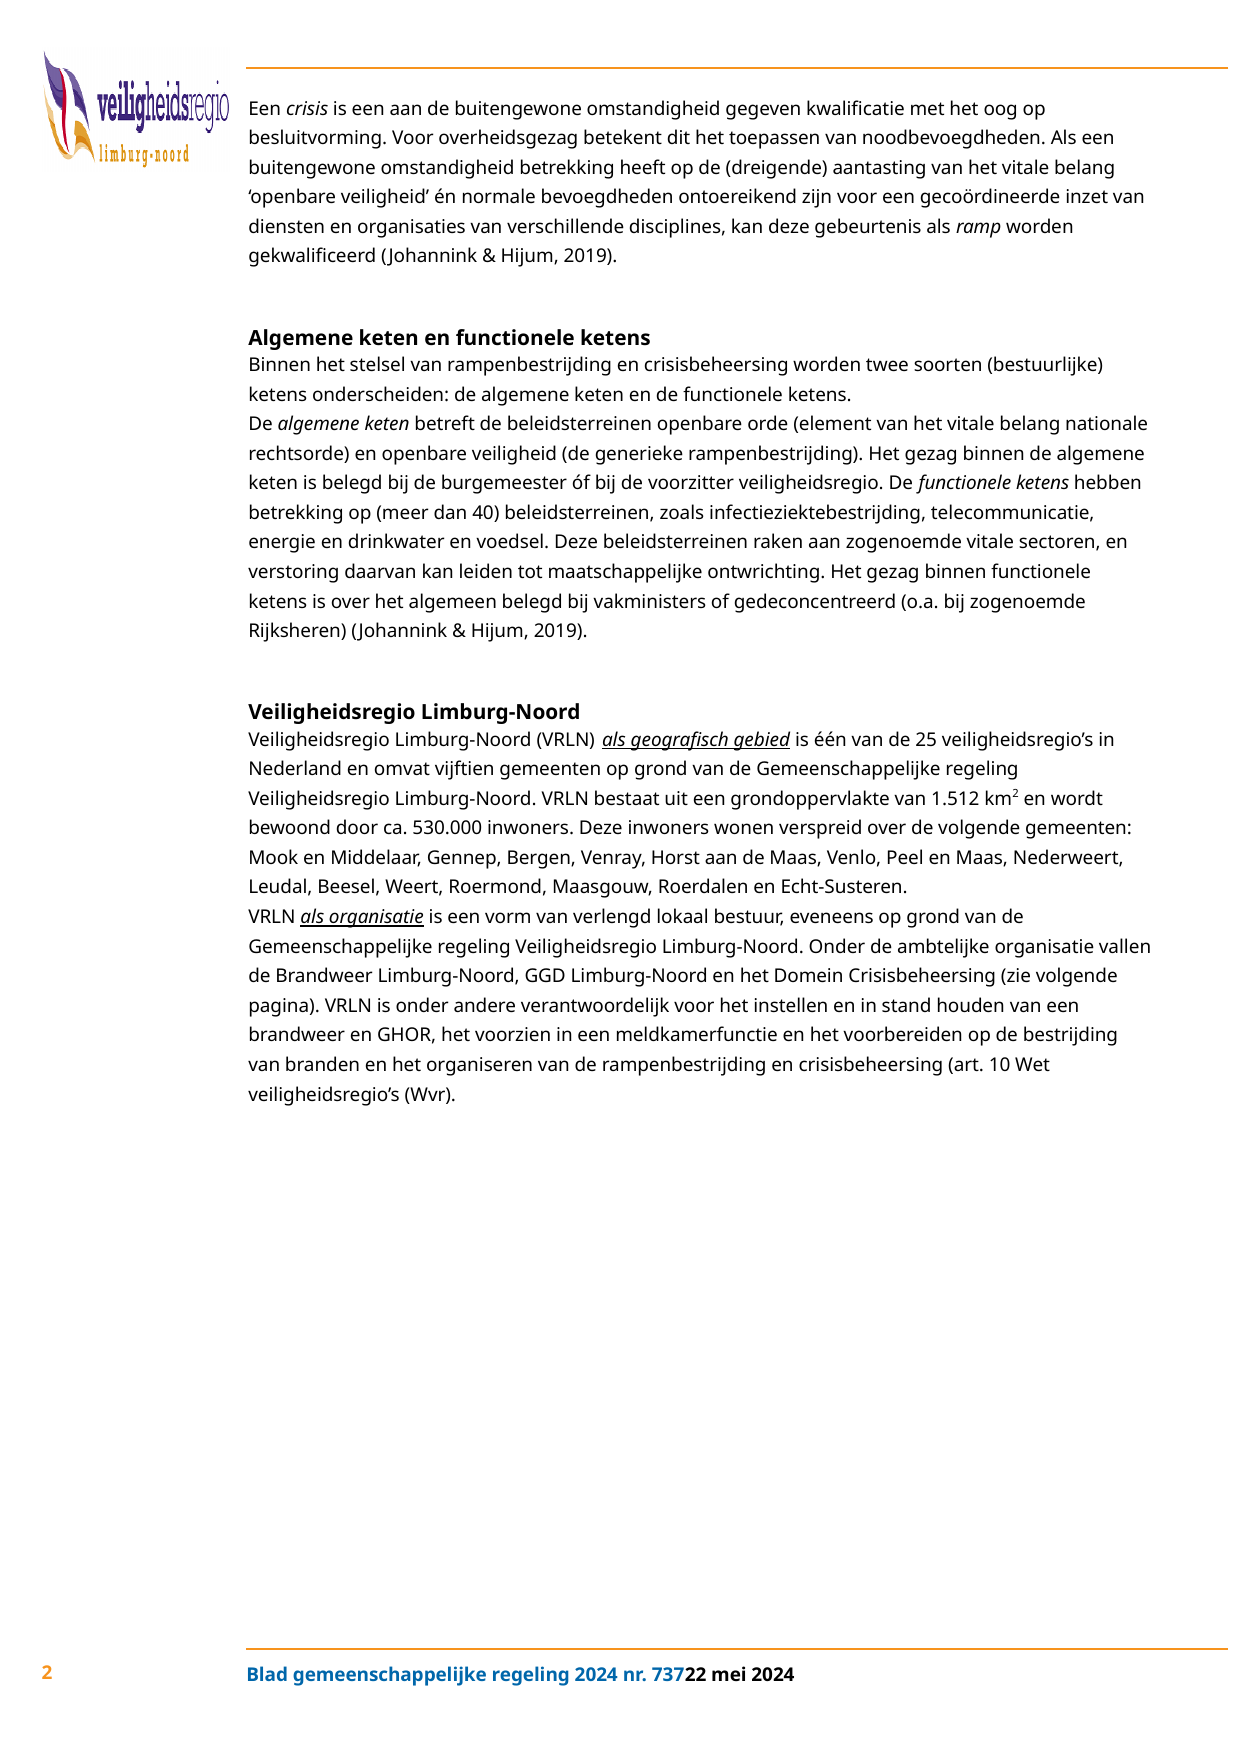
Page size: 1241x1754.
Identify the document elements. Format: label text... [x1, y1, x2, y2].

text Veiligheidsregio Limburg-Noord (VRLN) als geografisch gebied is één van de 25 veiligheidsregio’s in Nederland en omvat vijftien gemeenten op grond van de Gemeenschappelijke regeling Veiligheidsregio Limburg-Noord. VRLN bestaat uit een grondoppervlakte van 1.512 km2 en wordt bewoond door ca. 530.000 inwoners. Deze inwoners wonen verspreid over de volgende gemeenten: Mook en Middelaar, Gennep, Bergen, Venray, Horst aan de Maas, Venlo, Peel en Maas, Nederweert, Leudal, Beesel, Weert, Roermond, Maasgouw, Roerdalen en Echt-Susteren. [248, 726, 1152, 899]
text VRLN als organisatie is een vorm van verlengd lokaal bestuur, eveneens op grond van de Gemeenschappelijke regeling Veiligheidsregio Limburg-Noord. Onder de ambtelijke organisatie vallen de Brandweer Limburg-Noord, GGD Limburg-Noord en het Domein Crisisbeheersing (zie volgende pagina). VRLN is onder andere verantwoordelijk voor het instellen en in stand houden van een brandweer en GHOR, het voorzien in een meldkamerfunctie en het voorbereiden op de bestrijding van branden en het organiseren van de rampenbestrijding en crisisbeheersing (art. 10 Wet veiligheidsregio’s (Wvr). [248, 903, 1152, 1107]
text Binnen het stelsel van rampenbestrijding en crisisbeheersing worden twee soorten (bestuurlijke) ketens onderscheiden: de algemene keten en de functionele ketens. [248, 351, 1152, 406]
text De algemene keten betreft de beleidsterreinen openbare orde (element van het vitale belang nationale rechtsorde) en openbare veiligheid (de generieke rampenbestrijding). Het gezag binnen de algemene keten is belegd bij de burgemeester óf bij de voorzitter veiligheidsregio. De functionele ketens hebben betrekking op (meer dan 40) beleidsterreinen, zoals infectieziektebestrijding, telecommunicatie, energie en drinkwater en voedsel. Deze beleidsterreinen raken aan zogenoemde vitale sectoren, en verstoring daarvan kan leiden tot maatschappelijke ontwrichting. Het gezag binnen functionele ketens is over het algemeen belegd bij vakministers of gedeconcentreerd (o.a. bij zogenoemde Rijksheren) (Johannink & Hijum, 2019). [248, 410, 1152, 643]
picture [41, 47, 231, 172]
text Een crisis is een aan de buitengewone omstandigheid gegeven kwalificatie met het oog op besluitvorming. Voor overheidsgezag betekent dit het toepassen van noodbevoegdheden. Als een buitengewone omstandigheid betrekking heeft op de (dreigende) aantasting van het vitale belang ‘openbare veiligheid’ én normale bevoegdheden ontoereikend zijn voor een gecoördineerde inzet van diensten en organisaties van verschillende disciplines, kan deze gebeurtenis als ramp worden gekwalificeerd (Johannink & Hijum, 2019). [248, 95, 1152, 268]
text Veiligheidsregio Limburg-Noord [248, 697, 1152, 726]
text Algemene keten en functionele ketens [248, 323, 1152, 351]
